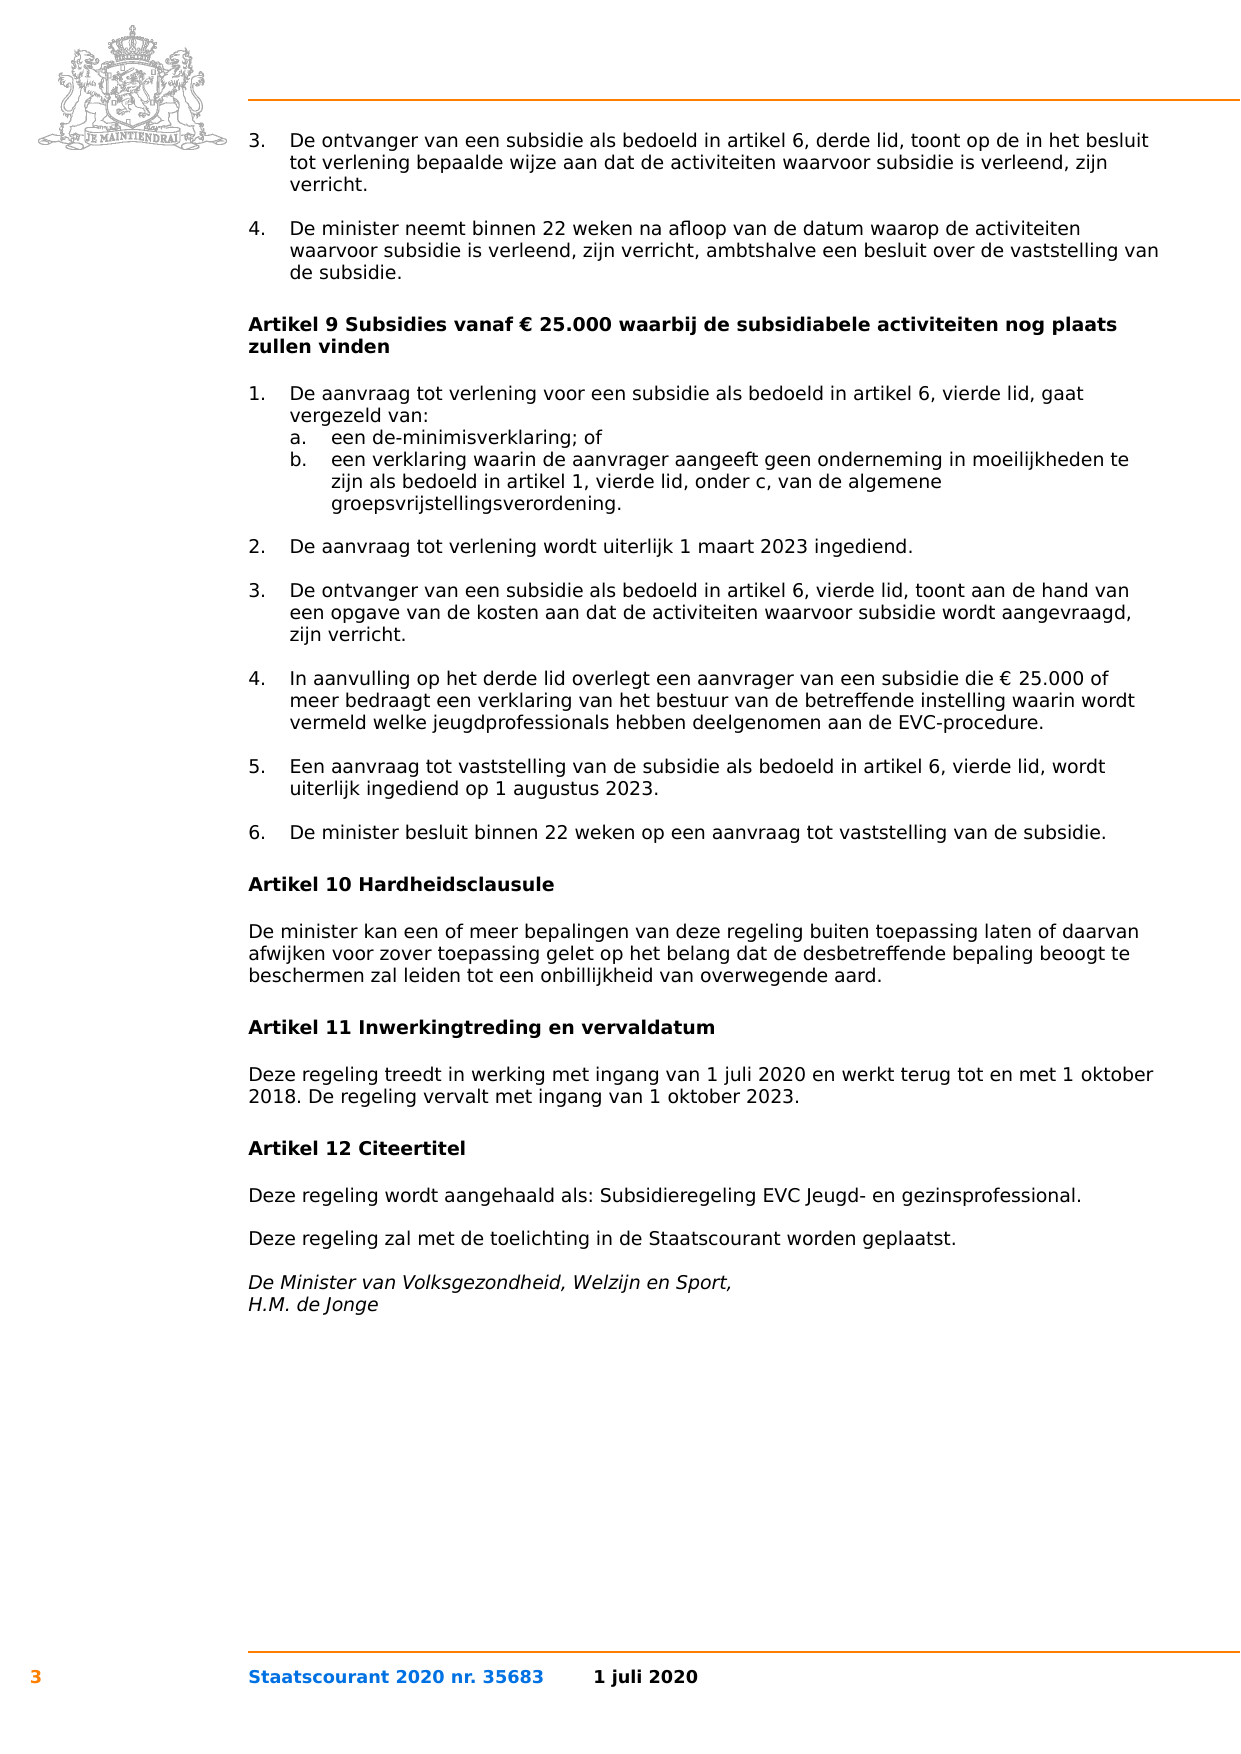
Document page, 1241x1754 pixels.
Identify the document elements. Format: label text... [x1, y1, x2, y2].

text De minister kan een of meer bepalingen van deze regeling buiten toepassing laten of daarvan afwijken voor zover toepassing gelet op het belang dat de desbetreffende bepaling beoogt te beschermen zal leiden tot een onbillijkheid van overwegende aard. [248, 921, 1163, 987]
text 6. De minister besluit binnen 22 weken op een aanvraag tot vaststelling van de subsidie. [248, 822, 1163, 844]
text Deze regeling wordt aangehaald als: Subsidieregeling EVC Jeugd- en gezinsprofessional. [248, 1184, 1163, 1206]
text Deze regeling treedt in werking met ingang van 1 juli 2020 en werkt terug tot en met 1 oktober 2018. De regeling vervalt met ingang van 1 oktober 2023. [248, 1063, 1163, 1107]
text 3. De ontvanger van een subsidie als bedoeld in artikel 6, vierde lid, toont aan de hand van een opgave van de kosten aan dat de activiteiten waarvoor subsidie wordt aangevraagd, zijn verricht. [248, 580, 1163, 646]
text 1. De aanvraag tot verlening voor een subsidie als bedoeld in artikel 6, vierde lid, gaat vergezeld van: [248, 383, 1163, 427]
text b. een verklaring waarin de aanvrager aangeeft geen onderneming in moeilijkheden te zijn als bedoeld in artikel 1, vierde lid, onder c, van de algemene groepsvrijstellingsverordening. [289, 448, 1163, 514]
text 4. In aanvulling op het derde lid overlegt een aanvrager van een subsidie die € 25.000 of meer bedraagt een verklaring van het bestuur van de betreffende instelling waarin wordt vermeld welke jeugdprofessionals hebben deelgenomen aan de EVC-procedure. [248, 668, 1163, 734]
subtitle Artikel 10 Hardheidsclausule [248, 874, 1163, 896]
text 2. De aanvraag tot verlening wordt uiterlijk 1 maart 2023 ingediend. [248, 536, 1163, 558]
text Deze regeling zal met de toelichting in de Staatscourant worden geplaatst. [248, 1228, 1163, 1250]
picture [38, 25, 227, 150]
subtitle Artikel 11 Inwerkingtreding en vervaldatum [248, 1017, 1163, 1038]
text a. een de-minimisverklaring; of [289, 427, 1163, 448]
subtitle Artikel 12 Citeertitel [248, 1137, 1163, 1159]
text 3. De ontvanger van een subsidie als bedoeld in artikel 6, derde lid, toont op de in het besluit tot verlening bepaalde wijze aan dat de activiteiten waarvoor subsidie is verleend, zijn verricht. [248, 130, 1163, 196]
text 4. De minister neemt binnen 22 weken na afloop van de datum waarop de activiteiten waarvoor subsidie is verleend, zijn verricht, ambtshalve een besluit over de vaststelling van de subsidie. [248, 218, 1163, 284]
subtitle Artikel 9 Subsidies vanaf € 25.000 waarbij de subsidiabele activiteiten nog plaats zullen vinden [248, 314, 1163, 358]
text 5. Een aanvraag tot vaststelling van de subsidie als bedoeld in artikel 6, vierde lid, wordt uiterlijk ingediend op 1 augustus 2023. [248, 756, 1163, 800]
text De Minister van Volksgezondheid, Welzijn en Sport, H.M. de Jonge [248, 1272, 1163, 1316]
